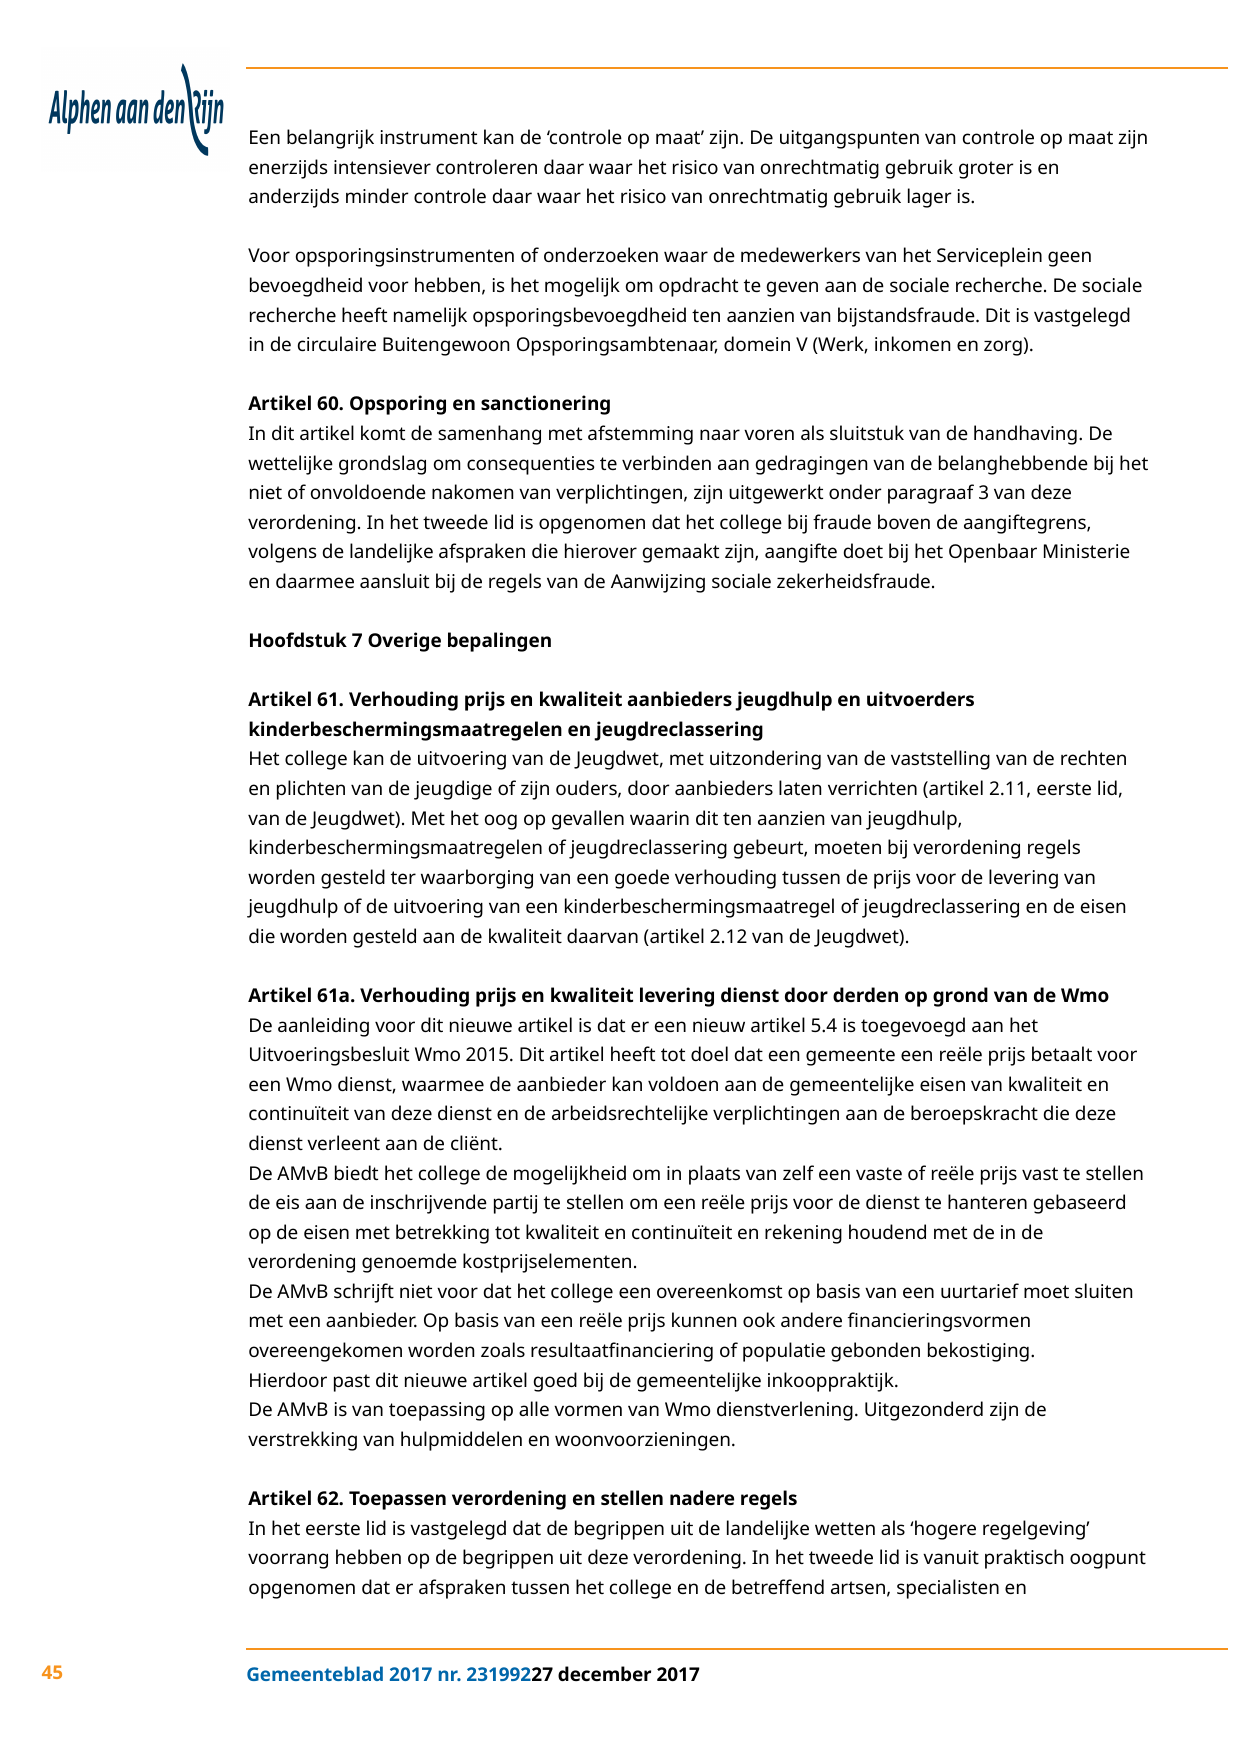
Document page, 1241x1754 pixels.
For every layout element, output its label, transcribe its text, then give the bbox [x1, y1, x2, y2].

text Het college kan de uitvoering van de Jeugdwet, met uitzondering van de vaststelling van de rechten en plichten van de jeugdige of zijn ouders, door aanbieders laten verrichten (artikel 2.11, eerste lid, van de Jeugdwet). Met het oog op gevallen waarin dit ten aanzien van jeugdhulp, kinderbeschermingsmaatregelen of jeugdreclassering gebeurt, moeten bij verordening regels worden gesteld ter waarborging van een goede verhouding tussen de prijs voor de levering van jeugdhulp of de uitvoering van een kinderbeschermingsmaatregel of jeugdreclassering en de eisen die worden gesteld aan de kwaliteit daarvan (artikel 2.12 van de Jeugdwet). [248, 746, 1152, 949]
text Artikel 61. Verhouding prijs en kwaliteit aanbieders jeugdhulp en uitvoerders kinderbeschermingsmaatregelen en jeugdreclassering [248, 686, 1152, 742]
text De AMvB is van toepassing op alle vormen van Wmo dienstverlening. Uitgezonderd zijn de verstrekking van hulpmiddelen en woonvoorzieningen. [248, 1396, 1152, 1452]
text Artikel 61a. Verhouding prijs en kwaliteit levering dienst door derden op grond van de Wmo [248, 982, 1152, 1008]
text In het eerste lid is vastgelegd dat de begrippen uit de landelijke wetten als ‘hogere regelgeving’ voorrang hebben op de begrippen uit deze verordening. In het tweede lid is vanuit praktisch oogpunt opgenomen dat er afspraken tussen het college en de betreffend artsen, specialisten en [248, 1515, 1152, 1600]
text De AMvB biedt het college de mogelijkheid om in plaats van zelf een vaste of reële prijs vast te stellen de eis aan de inschrijvende partij te stellen om een reële prijs voor de dienst te hanteren gebaseerd op de eisen met betrekking tot kwaliteit en continuïteit en rekening houdend met de in de verordening genoemde kostprijselementen. [248, 1160, 1152, 1274]
text Voor opsporingsinstrumenten of onderzoeken waar de medewerkers van het Serviceplein geen bevoegdheid voor hebben, is het mogelijk om opdracht te geven aan de sociale recherche. De sociale recherche heeft namelijk opsporingsbevoegdheid ten aanzien van bijstandsfraude. Dit is vastgelegd in de circulaire Buitengewoon Opsporingsambtenaar, domein V (Werk, inkomen en zorg). [248, 243, 1152, 357]
text Hierdoor past dit nieuwe artikel goed bij de gemeentelijke inkooppraktijk. [248, 1367, 1152, 1393]
text Hoofdstuk 7 Overige bepalingen [248, 627, 1152, 653]
text Artikel 60. Opsporing en sanctionering [248, 391, 1152, 416]
text Artikel 62. Toepassen verordening en stellen nadere regels [248, 1485, 1152, 1511]
text In dit artikel komt de samenhang met afstemming naar voren als sluitstuk van de handhaving. De wettelijke grondslag om consequenties te verbinden aan gedragingen van de belanghebbende bij het niet of onvoldoende nakomen van verplichtingen, zijn uitgewerkt onder paragraaf 3 van deze verordening. In het tweede lid is opgenomen dat het college bij fraude boven de aangiftegrens, volgens de landelijke afspraken die hierover gemaakt zijn, aangifte doet bij het Openbaar Ministerie en daarmee aansluit bij de regels van de Aanwijzing sociale zekerheidsfraude. [248, 420, 1152, 594]
picture [41, 47, 231, 172]
text Een belangrijk instrument kan de ‘controle op maat’ zijn. De uitgangspunten van controle op maat zijn enerzijds intensiever controleren daar waar het risico van onrechtmatig gebruik groter is en anderzijds minder controle daar waar het risico van onrechtmatig gebruik lager is. [248, 124, 1152, 209]
text De aanleiding voor dit nieuwe artikel is dat er een nieuw artikel 5.4 is toegevoegd aan het Uitvoeringsbesluit Wmo 2015. Dit artikel heeft tot doel dat een gemeente een reële prijs betaalt voor een Wmo dienst, waarmee de aanbieder kan voldoen aan de gemeentelijke eisen van kwaliteit en continuïteit van deze dienst en de arbeidsrechtelijke verplichtingen aan de beroepskracht die deze dienst verleent aan de cliënt. [248, 1012, 1152, 1156]
text De AMvB schrijft niet voor dat het college een overeenkomst op basis van een uurtarief moet sluiten met een aanbieder. Op basis van een reële prijs kunnen ook andere financieringsvormen overeengekomen worden zoals resultaatfinanciering of populatie gebonden bekostiging. [248, 1278, 1152, 1363]
